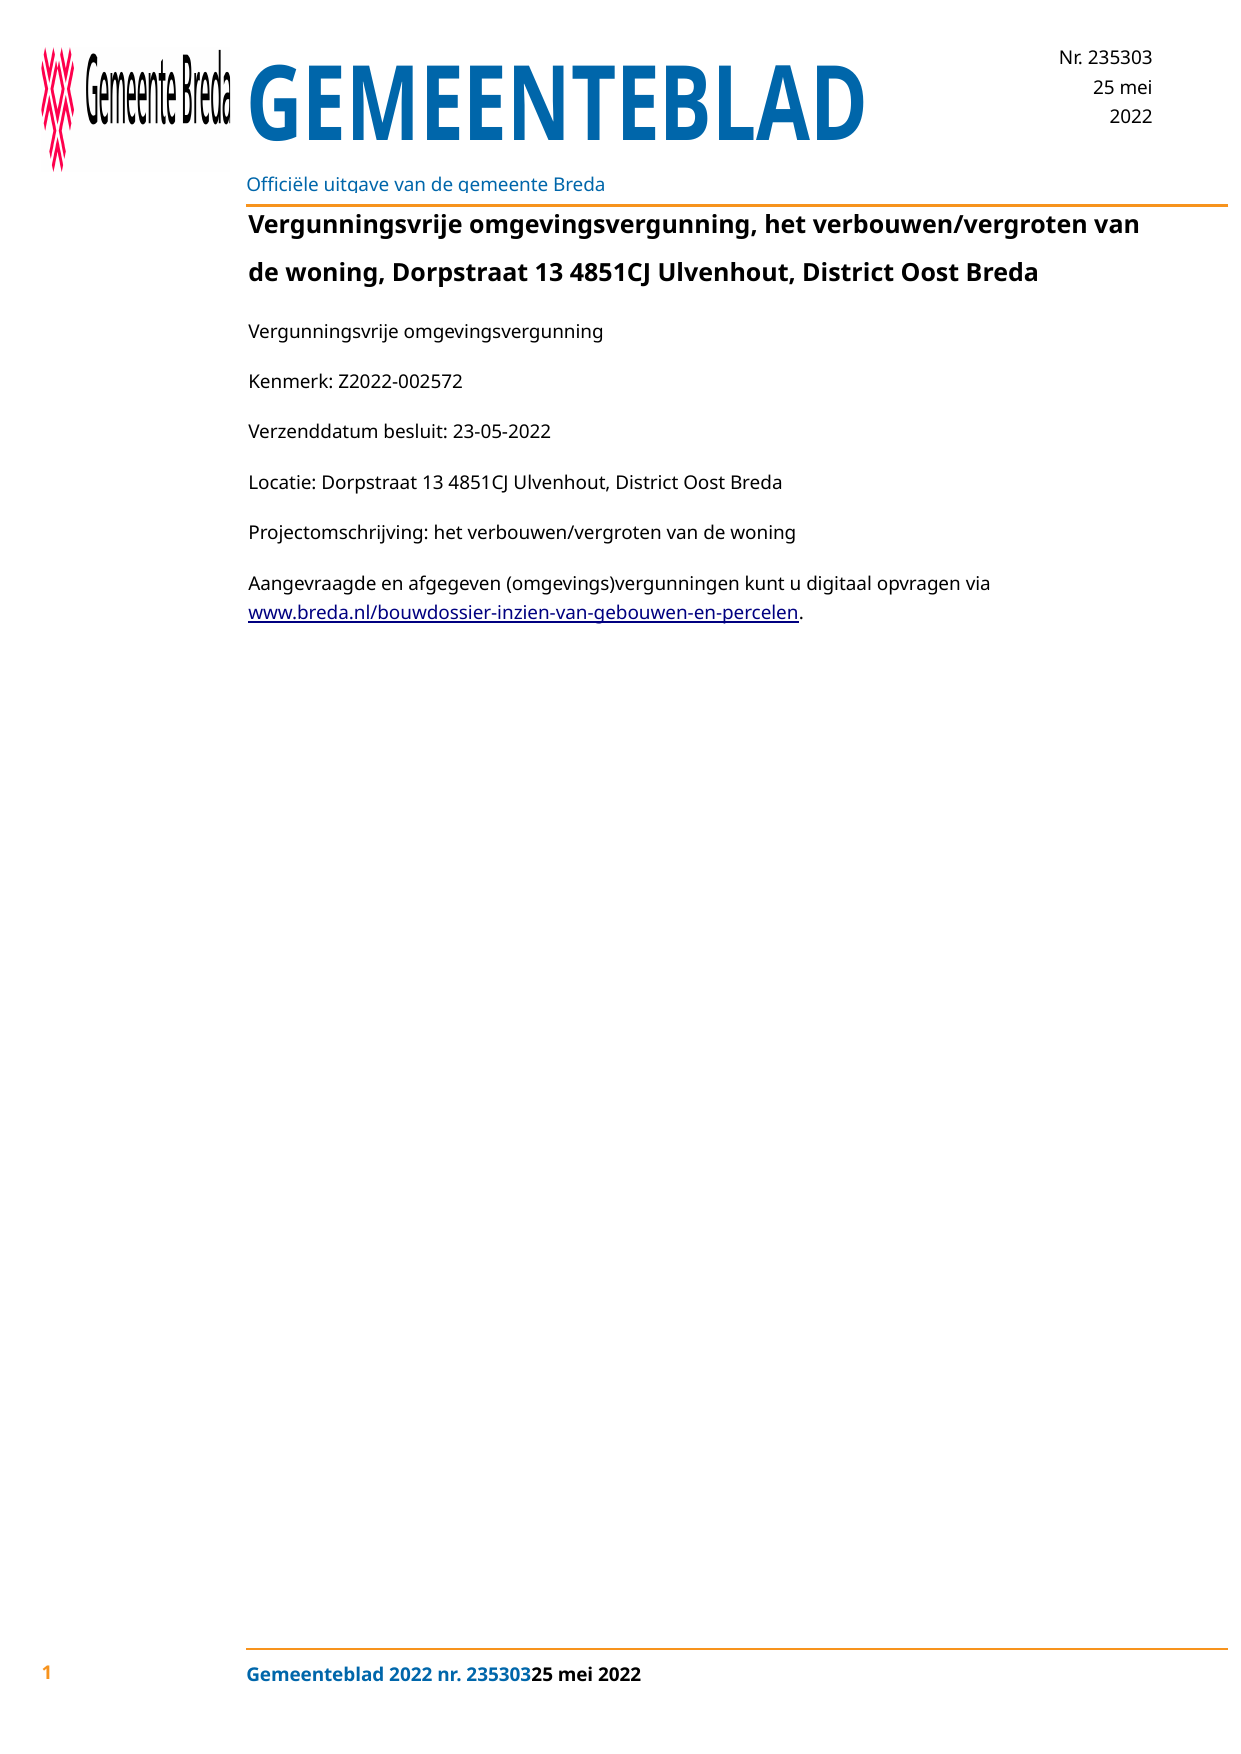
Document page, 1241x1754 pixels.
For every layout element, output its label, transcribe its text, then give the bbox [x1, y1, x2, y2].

text Projectomschrijving: het verbouwen/vergroten van de woning [248, 519, 1152, 545]
text Verzenddatum besluit: 23-05-2022 [248, 419, 1152, 444]
text Locatie: Dorpstraat 13 4851CJ Ulvenhout, District Oost Breda [248, 469, 1152, 495]
text Aangevraagde en afgegeven (omgevings)vergunningen kunt u digitaal opvragen via www.breda.nl/bouwdossier-inzien-van-gebouwen-en-percelen. [248, 570, 1152, 625]
picture [41, 47, 231, 172]
text Kenmerk: Z2022-002572 [248, 368, 1152, 394]
text Vergunningsvrije omgevingsvergunning [248, 318, 1152, 344]
text Vergunningsvrije omgevingsvergunning, het verbouwen/vergroten van de woning, Dorpstraat 13 4851CJ Ulvenhout, District Oost Breda [248, 207, 1152, 288]
